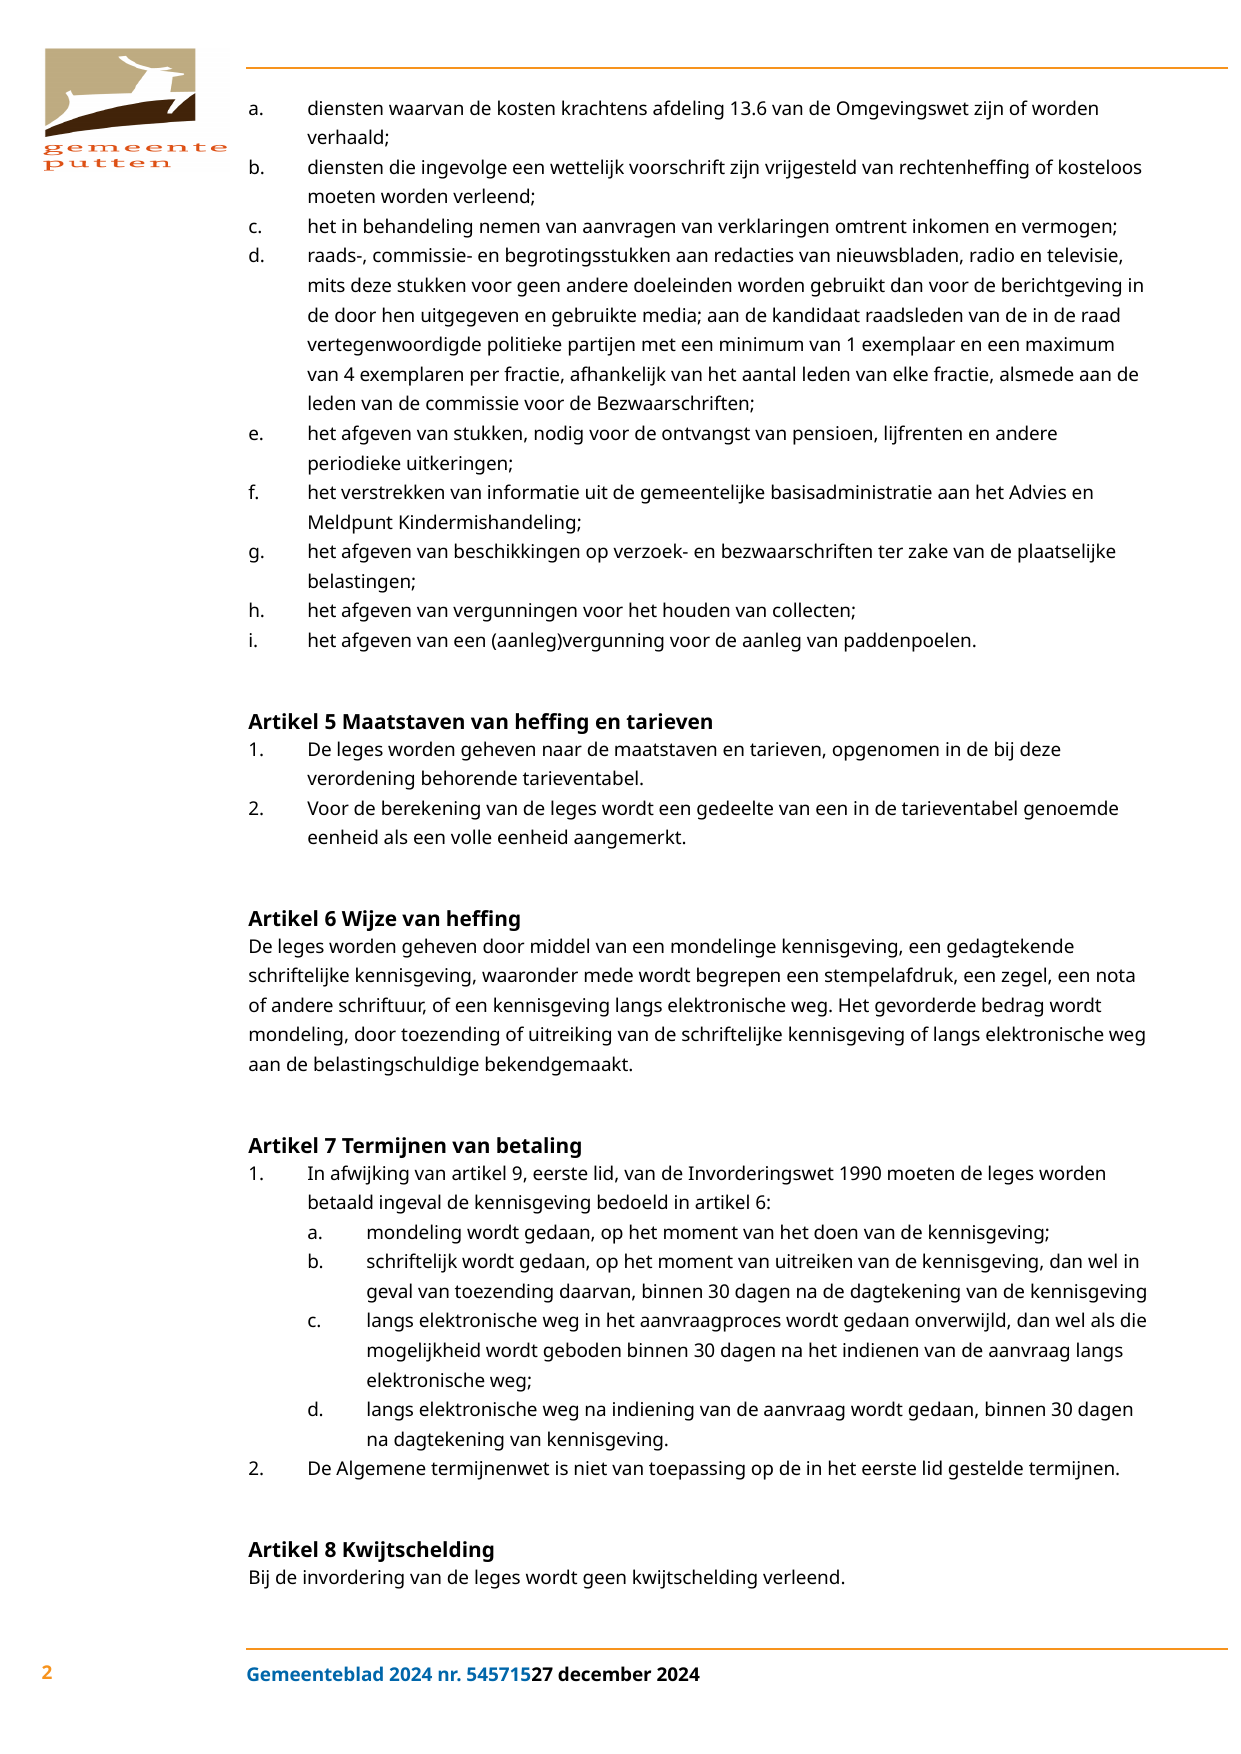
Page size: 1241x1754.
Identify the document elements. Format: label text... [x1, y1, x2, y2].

list diensten waarvan de kosten krachtens afdeling 13.6 van de Omgevingswet zijn of worden verhaald; [248, 95, 1152, 150]
list het in behandeling nemen van aanvragen van verklaringen omtrent inkomen en vermogen; [248, 213, 1152, 239]
list De Algemene termijnenwet is niet van toepassing op de in het eerste lid gestelde termijnen. [248, 1456, 1152, 1481]
list De leges worden geheven naar de maatstaven en tarieven, opgenomen in de bij deze verordening behorende tarieventabel. [248, 736, 1152, 791]
list Voor de berekening van de leges wordt een gedeelte van een in de tarieventabel genoemde eenheid als een volle eenheid aangemerkt. [248, 795, 1152, 850]
list het afgeven van vergunningen voor het houden van collecten; [248, 598, 1152, 623]
text Artikel 5 Maatstaven van heffing en tarieven [248, 707, 1152, 736]
list In afwijking van artikel 9, eerste lid, van de Invorderingswet 1990 moeten de leges worden betaald ingeval de kennisgeving bedoeld in artikel 6: [248, 1160, 1152, 1215]
text Artikel 6 Wijze van heffing [248, 904, 1152, 933]
text Artikel 7 Termijnen van betaling [248, 1131, 1152, 1160]
list het afgeven van een (aanleg)vergunning voor de aanleg van paddenpoelen. [248, 627, 1152, 653]
list het afgeven van beschikkingen op verzoek- en bezwaarschriften ter zake van de plaatselijke belastingen; [248, 538, 1152, 594]
list langs elektronische weg na indiening van de aanvraag wordt gedaan, binnen 30 dagen na dagtekening van kennisgeving. [307, 1396, 1152, 1452]
picture [41, 47, 231, 172]
list diensten die ingevolge een wettelijk voorschrift zijn vrijgesteld van rechtenheffing of kosteloos moeten worden verleend; [248, 154, 1152, 209]
list het verstrekken van informatie uit de gemeentelijke basisadministratie aan het Advies en Meldpunt Kindermishandeling; [248, 479, 1152, 535]
list het afgeven van stukken, nodig voor de ontvangst van pensioen, lijfrenten en andere periodieke uitkeringen; [248, 420, 1152, 476]
list schriftelijk wordt gedaan, op het moment van uitreiken van de kennisgeving, dan wel in geval van toezending daarvan, binnen 30 dagen na de dagtekening van de kennisgeving [307, 1248, 1152, 1304]
text Bij de invordering van de leges wordt geen kwijtschelding verleend. [248, 1564, 1152, 1590]
text Artikel 8 Kwijtschelding [248, 1536, 1152, 1564]
list langs elektronische weg in het aanvraagproces wordt gedaan onverwijld, dan wel als die mogelijkheid wordt geboden binnen 30 dagen na het indienen van de aanvraag langs elektronische weg; [307, 1308, 1152, 1392]
list raads-, commissie- en begrotingsstukken aan redacties van nieuwsbladen, radio en televisie, mits deze stukken voor geen andere doeleinden worden gebruikt dan voor de berichtgeving in de door hen uitgegeven en gebruikte media; aan de kandidaat raadsleden van de in de raad vertegenwoordigde politieke partijen met een minimum van 1 exemplaar en een maximum van 4 exemplaren per fractie, afhankelijk van het aantal leden van elke fractie, alsmede aan de leden van de commissie voor de Bezwaarschriften; [248, 243, 1152, 416]
text De leges worden geheven door middel van een mondelinge kennisgeving, een gedagtekende schriftelijke kennisgeving, waaronder mede wordt begrepen een stempelafdruk, een zegel, een nota of andere schriftuur, of een kennisgeving langs elektronische weg. Het gevorderde bedrag wordt mondeling, door toezending of uitreiking van de schriftelijke kennisgeving of langs elektronische weg aan de belastingschuldige bekendgemaakt. [248, 933, 1152, 1077]
list mondeling wordt gedaan, op het moment van het doen van de kennisgeving; [307, 1219, 1152, 1244]
